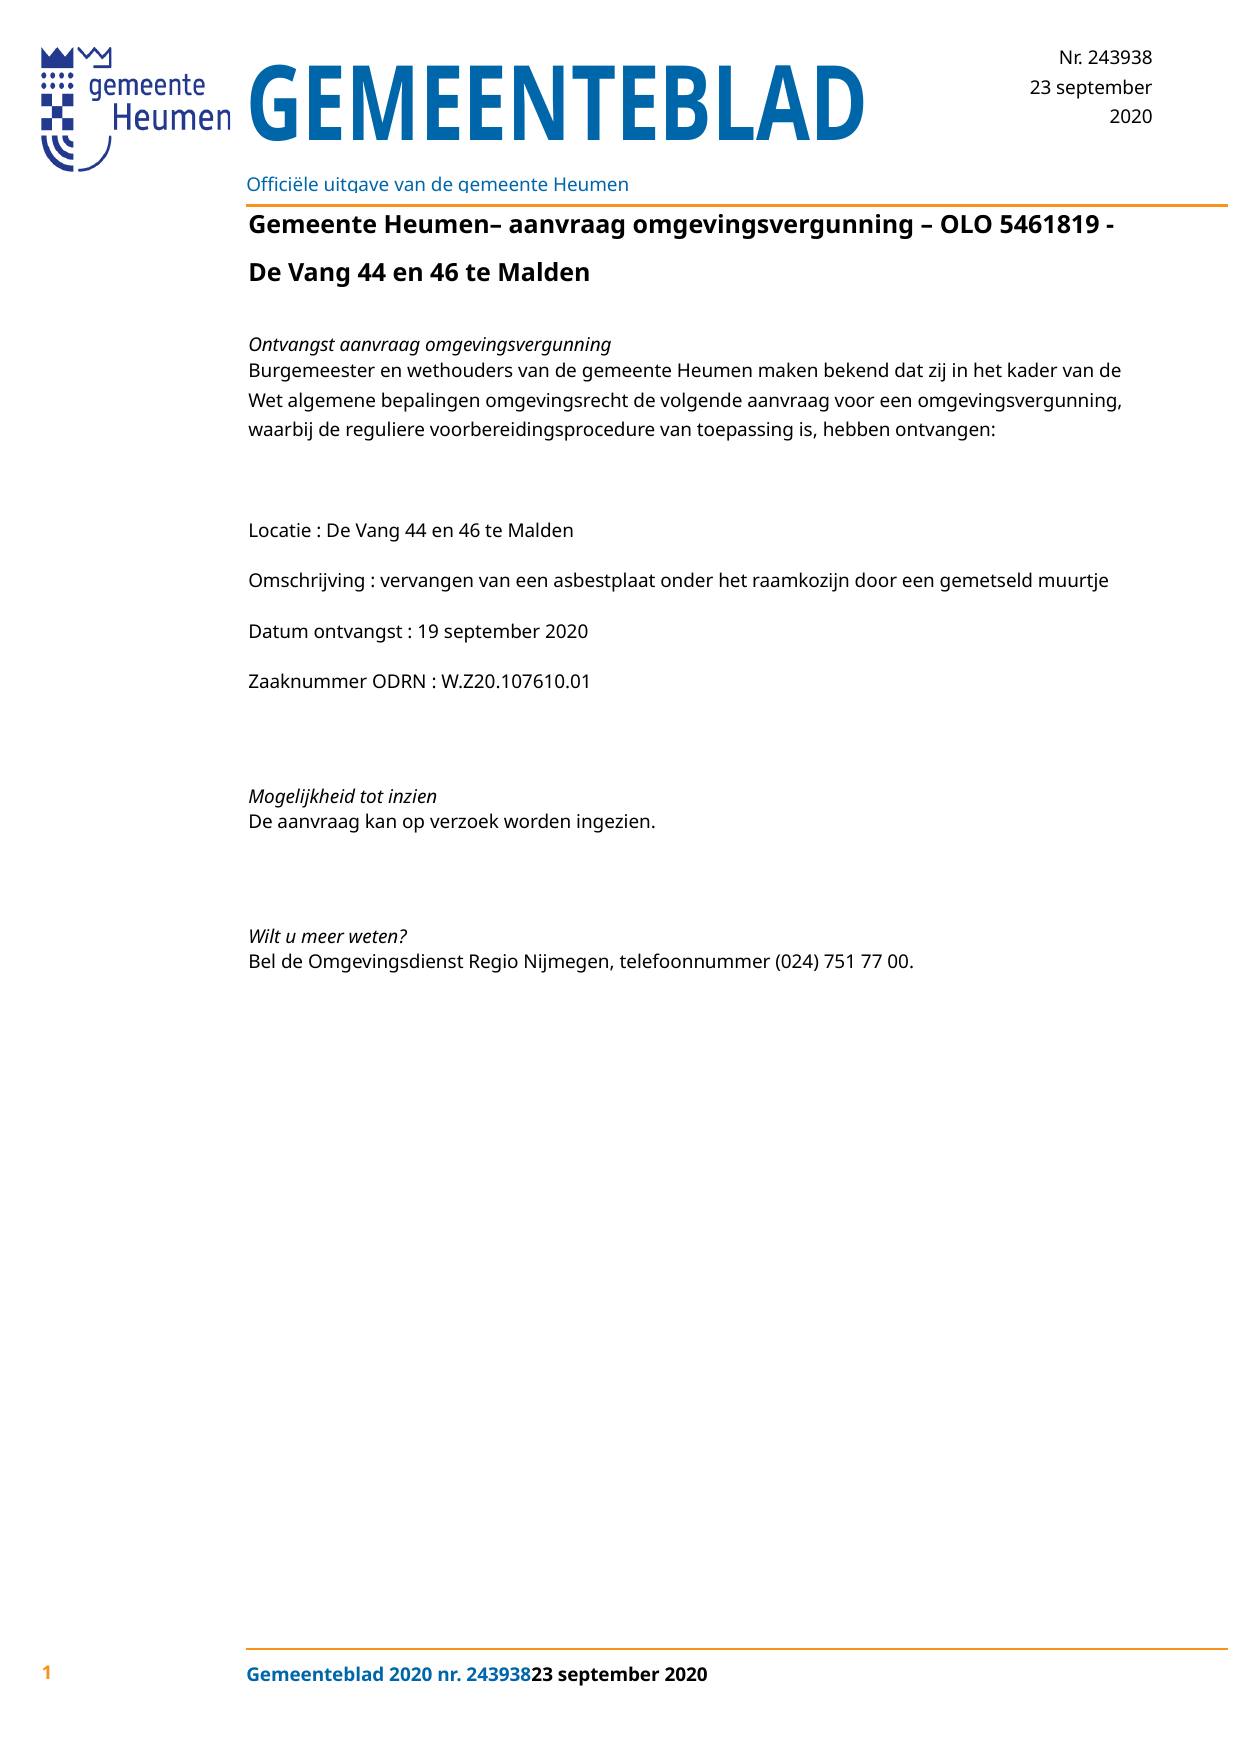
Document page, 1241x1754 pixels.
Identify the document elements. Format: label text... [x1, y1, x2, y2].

text Burgemeester en wethouders van de gemeente Heumen maken bekend dat zij in het kader van de Wet algemene bepalingen omgevingsrecht de volgende aanvraag voor een omgevingsvergunning, waarbij de reguliere voorbereidingsprocedure van toepassing is, hebben ontvangen: [248, 357, 1152, 442]
text Mogelijkheid tot inzien [248, 783, 1152, 808]
text Omschrijving : vervangen van een asbestplaat onder het raamkozijn door een gemetseld muurtje [248, 568, 1152, 593]
text Gemeente Heumen– aanvraag omgevingsvergunning – OLO 5461819 - De Vang 44 en 46 te Malden [248, 207, 1152, 288]
text Wilt u meer weten? [248, 923, 1152, 949]
text Zaaknummer ODRN : W.Z20.107610.01 [248, 668, 1152, 694]
text De aanvraag kan op verzoek worden ingezien. [248, 808, 1152, 834]
text Ontvangst aanvraag omgevingsvergunning [248, 331, 1152, 357]
text Datum ontvangst : 19 september 2020 [248, 618, 1152, 644]
picture [41, 47, 231, 172]
text Bel de Omgevingsdienst Regio Nijmegen, telefoonnummer (024) 751 77 00. [248, 949, 1152, 974]
text Locatie : De Vang 44 en 46 te Malden [248, 517, 1152, 543]
